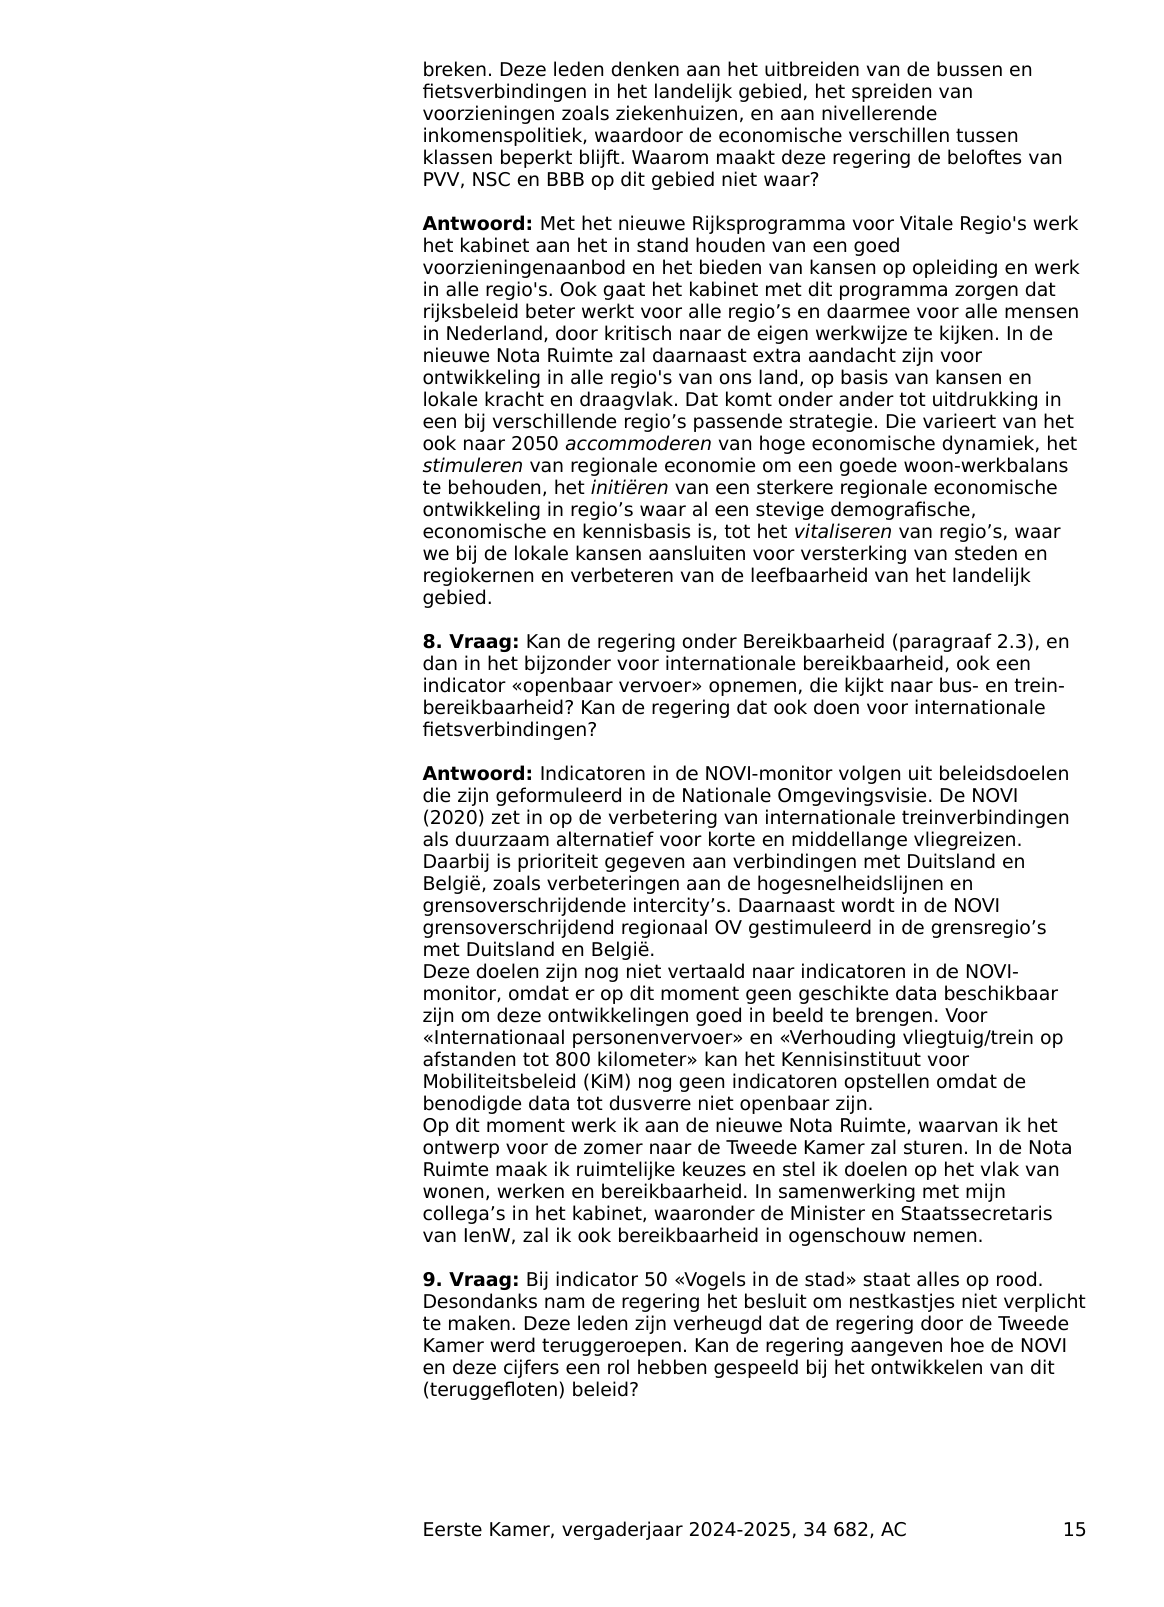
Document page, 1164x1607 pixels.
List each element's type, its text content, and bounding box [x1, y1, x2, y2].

text 9. Vraag: Bij indicator 50 «Vogels in de stad» staat alles op rood. Desondanks nam de regering het besluit om nestkastjes niet verplicht te maken. Deze leden zijn verheugd dat de regering door de Tweede Kamer werd teruggeroepen. Kan de regering aangeven hoe de NOVI en deze cijfers een rol hebben gespeeld bij het ontwikkelen van dit (teruggefloten) beleid? [422, 1269, 1087, 1401]
text breken. Deze leden denken aan het uitbreiden van de bussen en fietsverbindingen in het landelijk gebied, het spreiden van voorzieningen zoals ziekenhuizen, en aan nivellerende inkomenspolitiek, waardoor de economische verschillen tussen klassen beperkt blijft. Waarom maakt deze regering de beloftes van PVV, NSC en BBB op dit gebied niet waar? [422, 59, 1087, 191]
text Deze doelen zijn nog niet vertaald naar indicatoren in de NOVI-monitor, omdat er op dit moment geen geschikte data beschikbaar zijn om deze ontwikkelingen goed in beeld te brengen. Voor «Internationaal personenvervoer» en «Verhouding vliegtuig/trein op afstanden tot 800 kilometer» kan het Kennisinstituut voor Mobiliteitsbeleid (KiM) nog geen indicatoren opstellen omdat de benodigde data tot dusverre niet openbaar zijn. [422, 961, 1087, 1115]
text 8. Vraag: Kan de regering onder Bereikbaarheid (paragraaf 2.3), en dan in het bijzonder voor internationale bereikbaarheid, ook een indicator «openbaar vervoer» opnemen, die kijkt naar bus- en trein-bereikbaarheid? Kan de regering dat ook doen voor internationale fietsverbindingen? [422, 631, 1087, 741]
text Op dit moment werk ik aan de nieuwe Nota Ruimte, waarvan ik het ontwerp voor de zomer naar de Tweede Kamer zal sturen. In de Nota Ruimte maak ik ruimtelijke keuzes en stel ik doelen op het vlak van wonen, werken en bereikbaarheid. In samenwerking met mijn collega’s in het kabinet, waaronder de Minister en Staatssecretaris van IenW, zal ik ook bereikbaarheid in ogenschouw nemen. [422, 1115, 1087, 1247]
text Antwoord: Indicatoren in de NOVI-monitor volgen uit beleidsdoelen die zijn geformuleerd in de Nationale Omgevingsvisie. De NOVI (2020) zet in op de verbetering van internationale treinverbindingen als duurzaam alternatief voor korte en middellange vliegreizen. Daarbij is prioriteit gegeven aan verbindingen met Duitsland en België, zoals verbeteringen aan de hogesnelheidslijnen en grensoverschrijdende intercity’s. Daarnaast wordt in de NOVI grensoverschrijdend regionaal OV gestimuleerd in de grensregio’s met Duitsland en België. [422, 763, 1087, 961]
text Antwoord: Met het nieuwe Rijksprogramma voor Vitale Regio's werk het kabinet aan het in stand houden van een goed voorzieningenaanbod en het bieden van kansen op opleiding en werk in alle regio's. Ook gaat het kabinet met dit programma zorgen dat rijksbeleid beter werkt voor alle regio’s en daarmee voor alle mensen in Nederland, door kritisch naar de eigen werkwijze te kijken. In de nieuwe Nota Ruimte zal daarnaast extra aandacht zijn voor ontwikkeling in alle regio's van ons land, op basis van kansen en lokale kracht en draagvlak. Dat komt onder ander tot uitdrukking in een bij verschillende regio’s passende strategie. Die varieert van het ook naar 2050 accommoderen van hoge economische dynamiek, het stimuleren van regionale economie om een goede woon-werkbalans te behouden, het initiëren van een sterkere regionale economische ontwikkeling in regio’s waar al een stevige demografische, economische en kennisbasis is, tot het vitaliseren van regio’s, waar we bij de lokale kansen aansluiten voor versterking van steden en regiokernen en verbeteren van de leefbaarheid van het landelijk gebied. [422, 213, 1087, 609]
